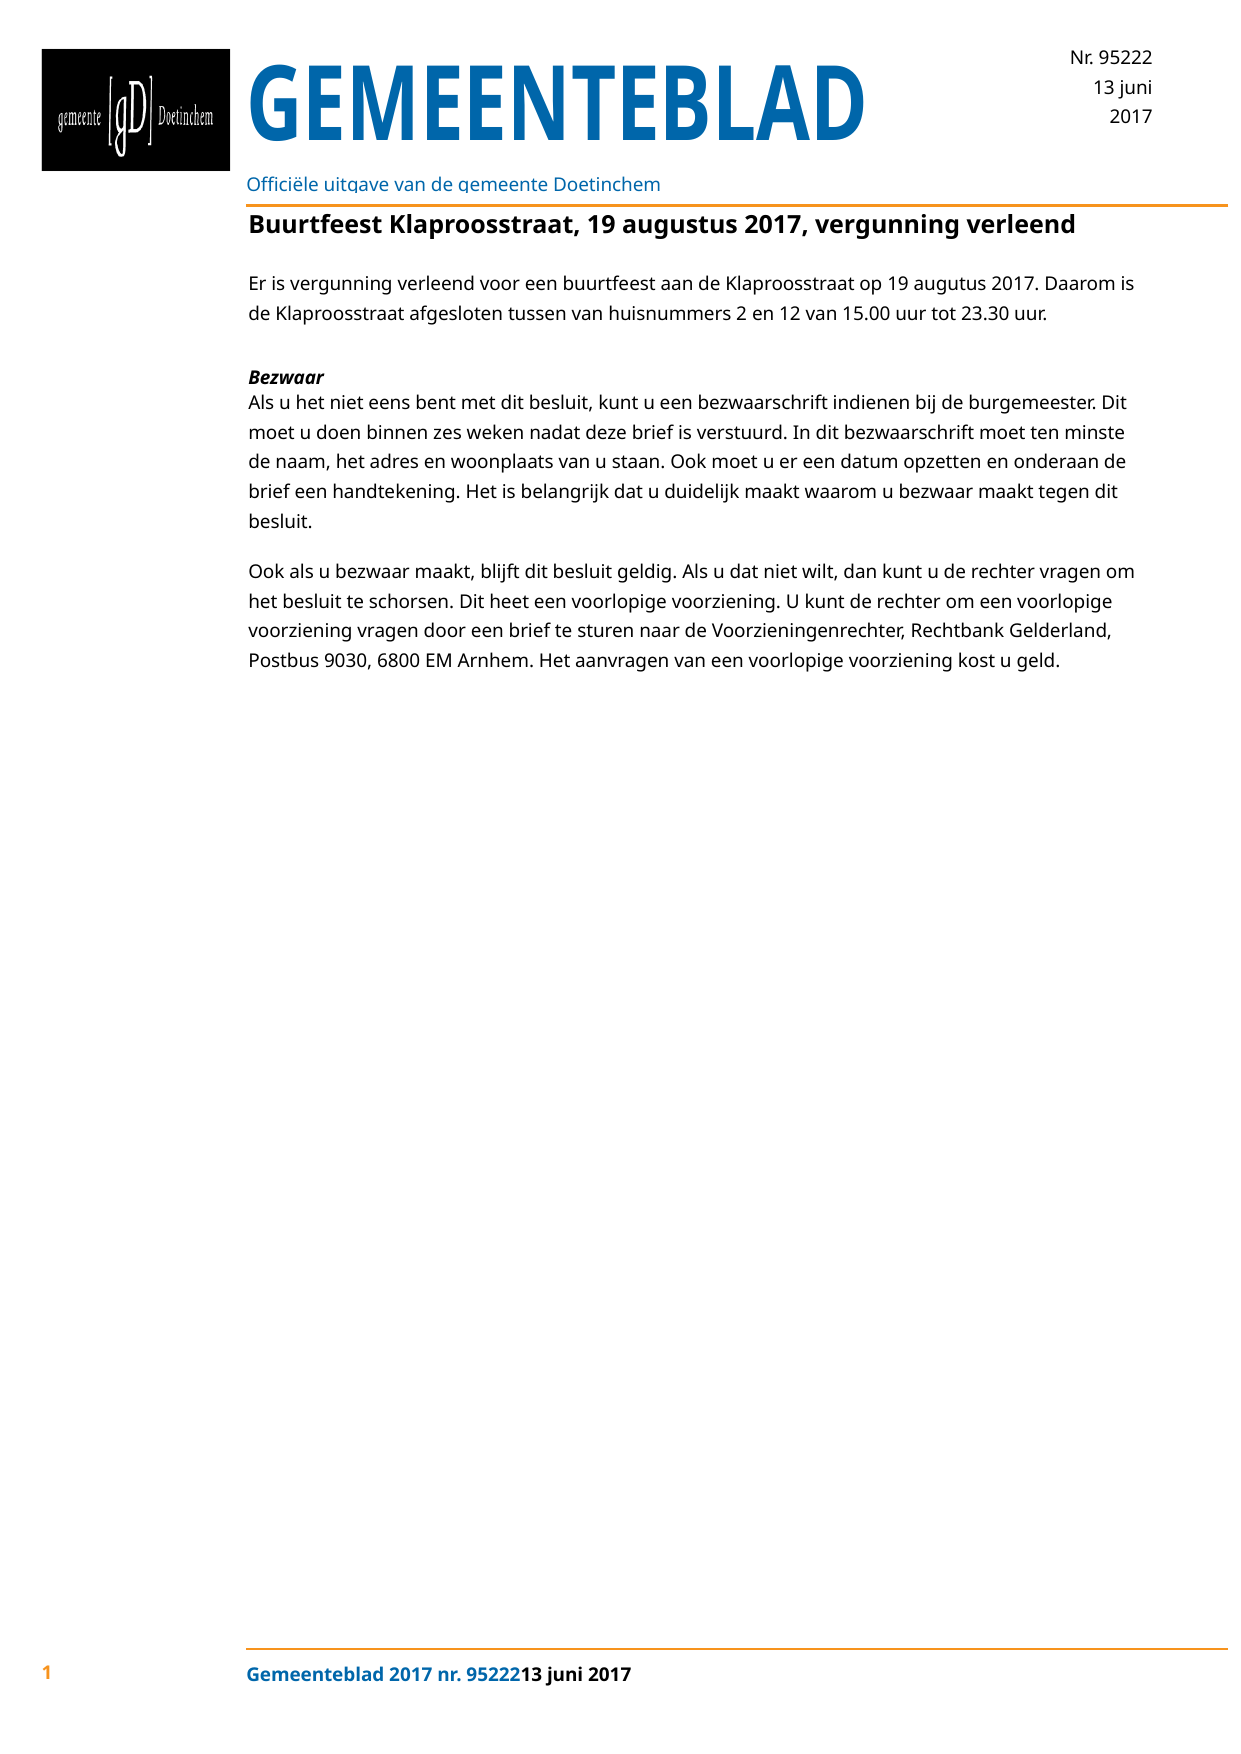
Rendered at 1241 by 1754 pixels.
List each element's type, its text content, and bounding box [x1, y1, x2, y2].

text Ook als u bezwaar maakt, blijft dit besluit geldig. Als u dat niet wilt, dan kunt u de rechter vragen om het besluit te schorsen. Dit heet een voorlopige voorziening. U kunt de rechter om een voorlopige voorziening vragen door een brief te sturen naar de Voorzieningenrechter, Rechtbank Gelderland, Postbus 9030, 6800 EM Arnhem. Het aanvragen van een voorlopige voorziening kost u geld. [248, 558, 1152, 673]
text Er is vergunning verleend voor een buurtfeest aan de Klaproosstraat op 19 augutus 2017. Daarom is de Klaproosstraat afgesloten tussen van huisnummers 2 en 12 van 15.00 uur tot 23.30 uur. [248, 270, 1152, 326]
text Bezwaar [248, 364, 1152, 389]
text Buurtfeest Klaproosstraat, 19 augustus 2017, vergunning verleend [248, 207, 1152, 241]
picture [41, 47, 231, 172]
text Als u het niet eens bent met dit besluit, kunt u een bezwaarschrift indienen bij de burgemeester. Dit moet u doen binnen zes weken nadat deze brief is verstuurd. In dit bezwaarschrift moet ten minste de naam, het adres en woonplaats van u staan. Ook moet u er een datum opzetten en onderaan de brief een handtekening. Het is belangrijk dat u duidelijk maakt waarom u bezwaar maakt tegen dit besluit. [248, 389, 1152, 534]
